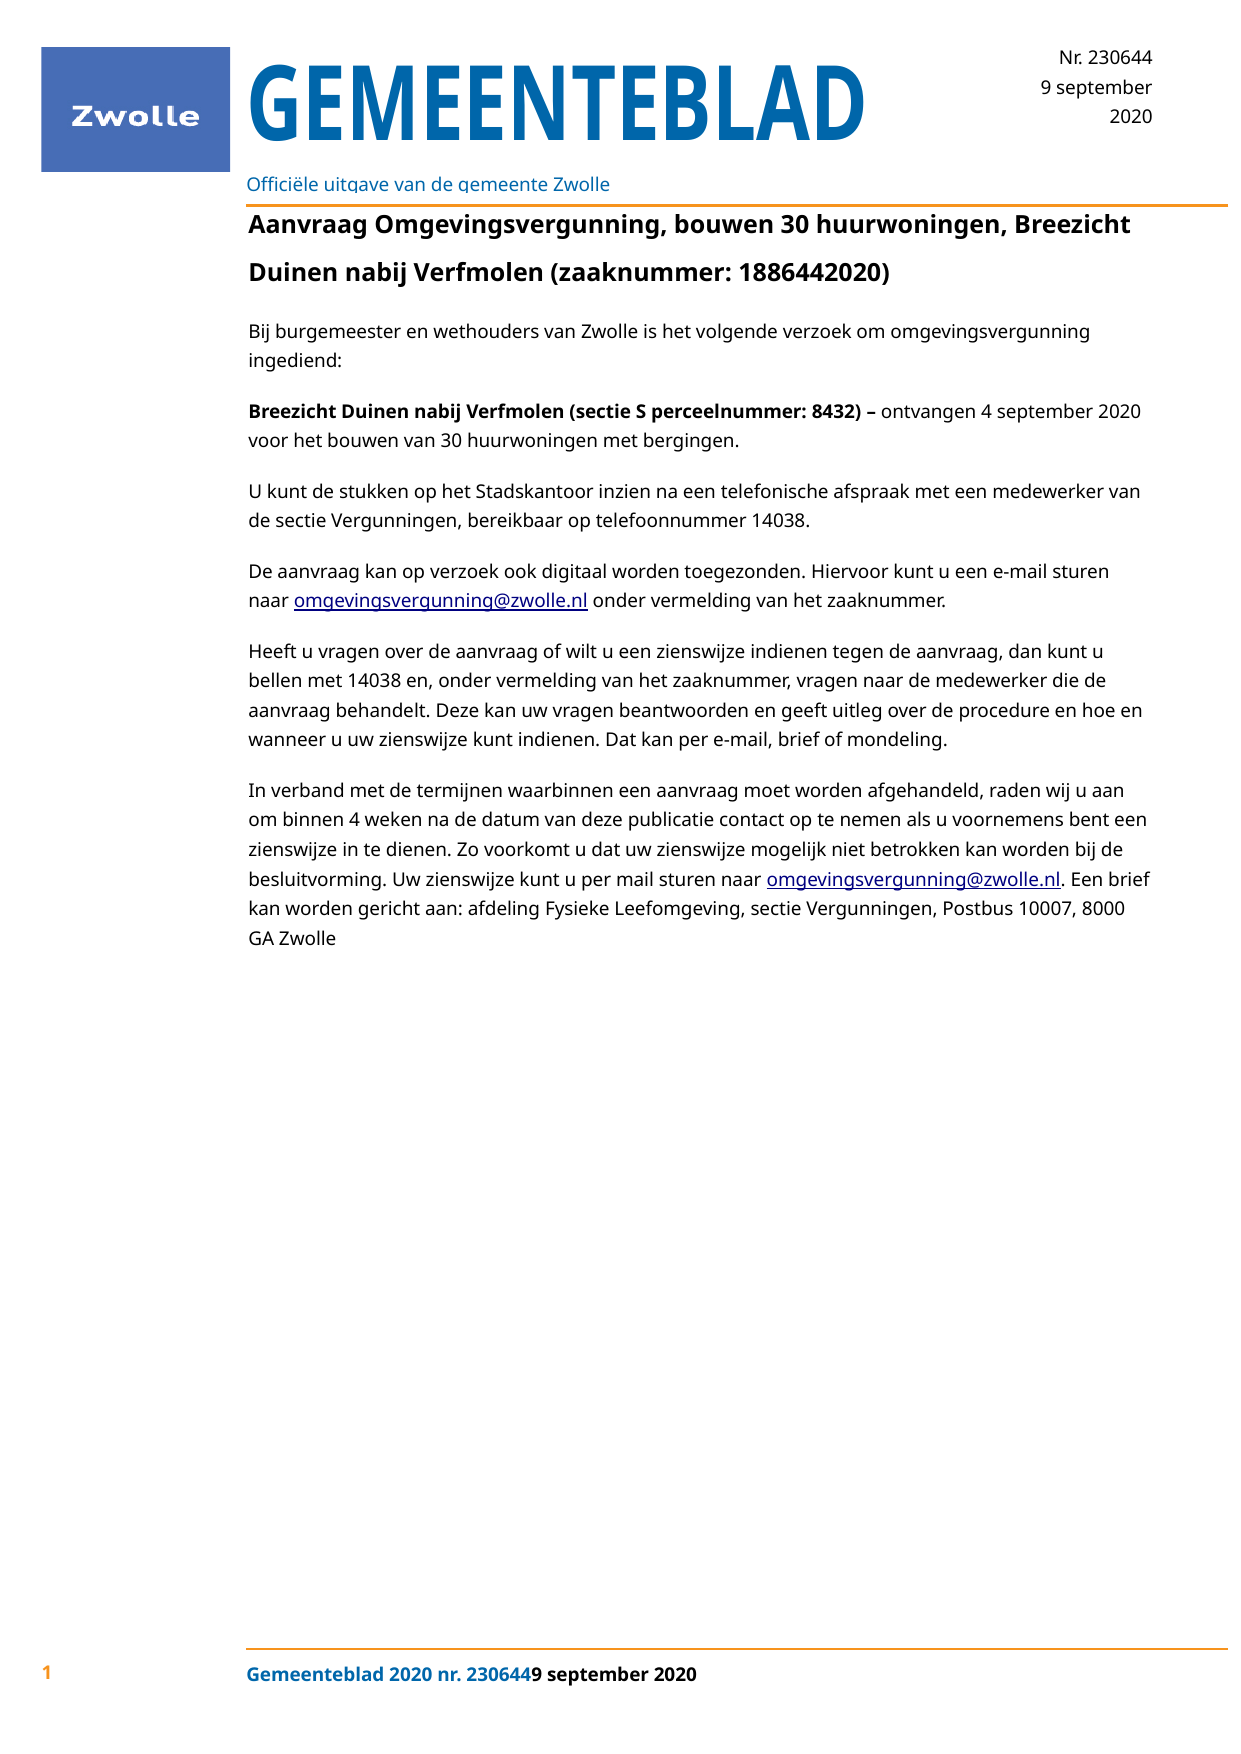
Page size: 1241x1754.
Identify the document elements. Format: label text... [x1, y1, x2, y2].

text Breezicht Duinen nabij Verfmolen (sectie S perceelnummer: 8432) – ontvangen 4 september 2020 voor het bouwen van 30 huurwoningen met bergingen. [248, 398, 1152, 453]
text U kunt de stukken op het Stadskantoor inzien na een telefonische afspraak met een medewerker van de sectie Vergunningen, bereikbaar op telefoonnummer 14038. [248, 478, 1152, 533]
text In verband met de termijnen waarbinnen een aanvraag moet worden afgehandeld, raden wij u aan om binnen 4 weken na de datum van deze publicatie contact op te nemen als u voornemens bent een zienswijze in te dienen. Zo voorkomt u dat uw zienswijze mogelijk niet betrokken kan worden bij de besluitvorming. Uw zienswijze kunt u per mail sturen naar omgevingsvergunning@zwolle.nl. Een brief kan worden gericht aan: afdeling Fysieke Leefomgeving, sectie Vergunningen, Postbus 10007, 8000 GA Zwolle [248, 777, 1152, 951]
text Bij burgemeester en wethouders van Zwolle is het volgende verzoek om omgevingsvergunning ingediend: [248, 318, 1152, 373]
text Heeft u vragen over de aanvraag of wilt u een zienswijze indienen tegen de aanvraag, dan kunt u bellen met 14038 en, onder vermelding van het zaaknummer, vragen naar de medewerker die de aanvraag behandelt. Deze kan uw vragen beantwoorden en geeft uitleg over de procedure en hoe en wanneer u uw zienswijze kunt indienen. Dat kan per e-mail, brief of mondeling. [248, 638, 1152, 752]
text De aanvraag kan op verzoek ook digitaal worden toegezonden. Hiervoor kunt u een e-mail sturen naar omgevingsvergunning@zwolle.nl onder vermelding van het zaaknummer. [248, 558, 1152, 613]
text Aanvraag Omgevingsvergunning, bouwen 30 huurwoningen, Breezicht Duinen nabij Verfmolen (zaaknummer: 1886442020) [248, 207, 1152, 288]
picture [41, 47, 231, 172]
